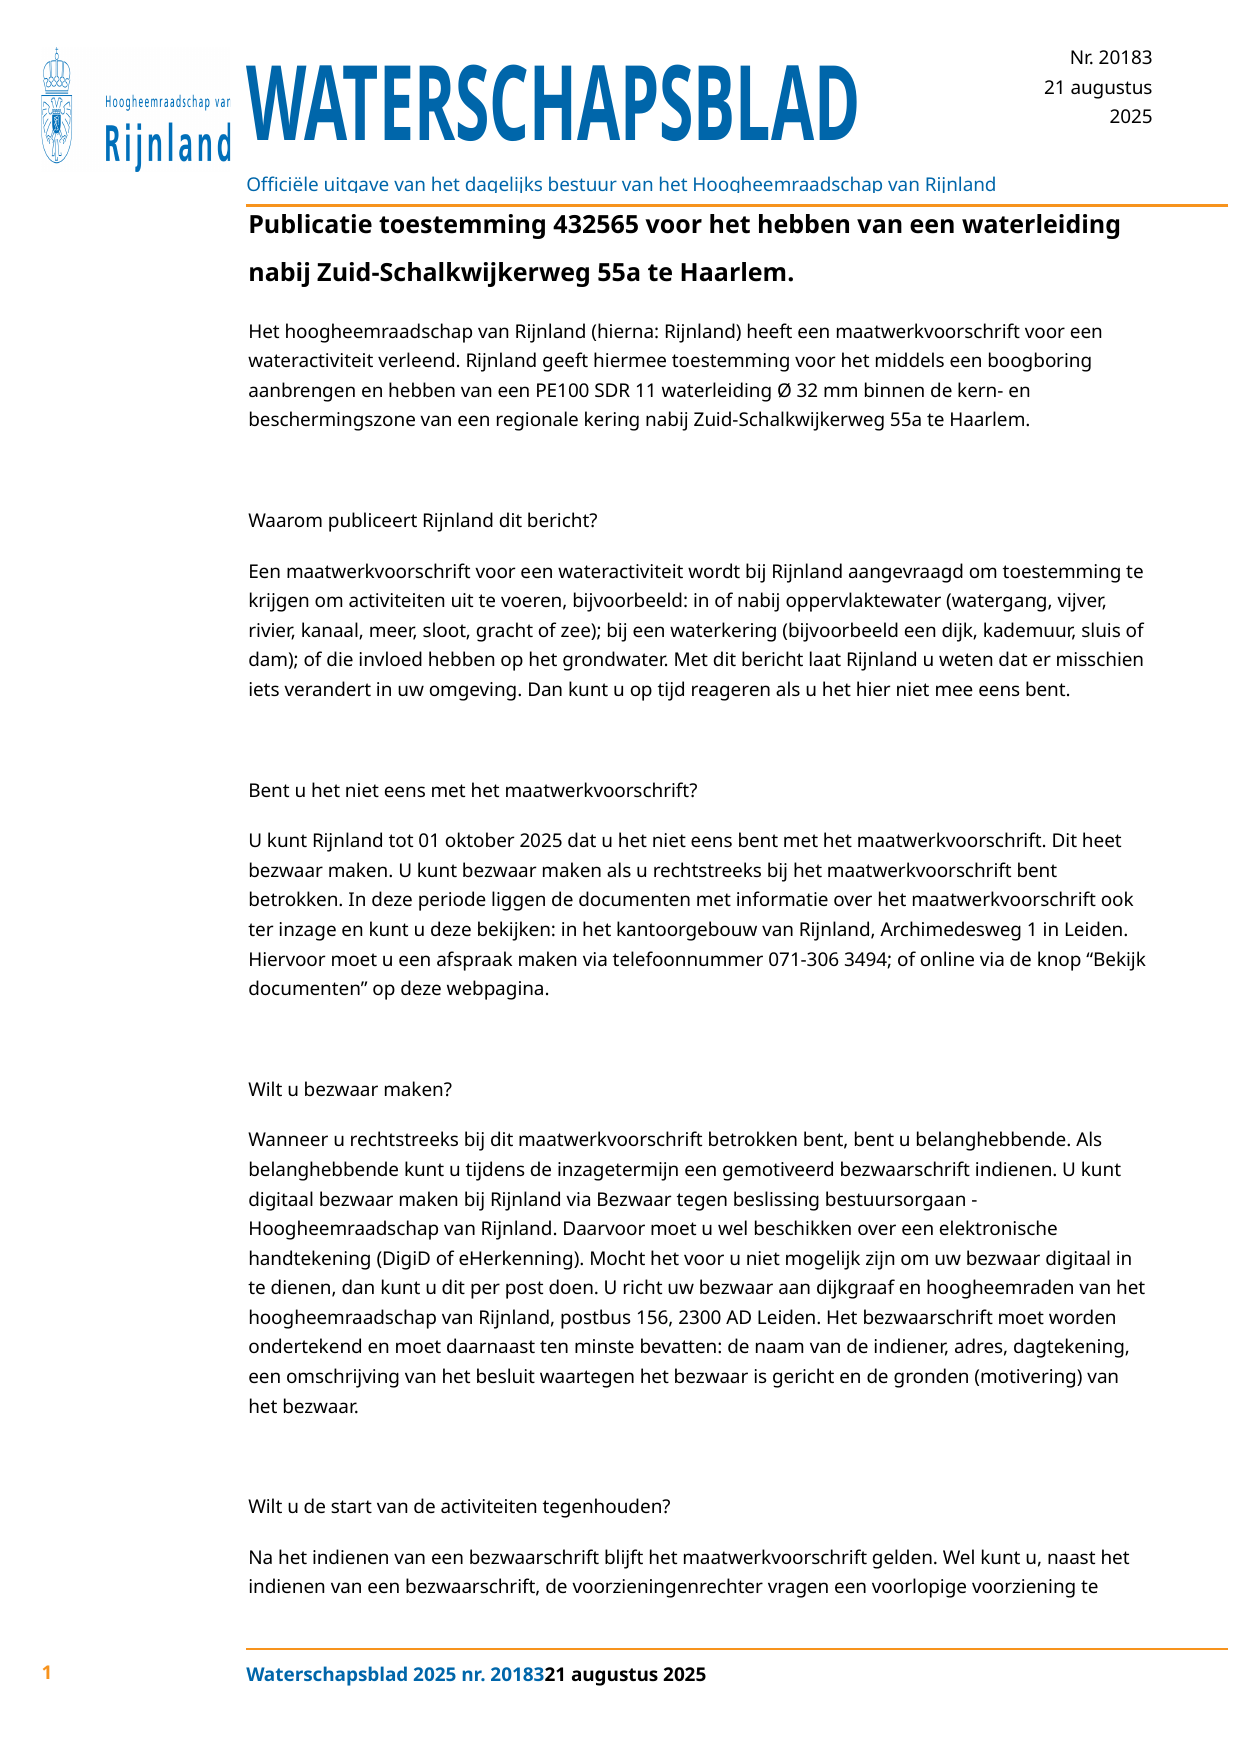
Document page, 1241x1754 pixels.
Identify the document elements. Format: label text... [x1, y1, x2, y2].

text Publicatie toestemming 432565 voor het hebben van een waterleiding nabij Zuid-Schalkwijkerweg 55a te Haarlem. [248, 207, 1152, 288]
text Wilt u de start van de activiteiten tegenhouden? [248, 1494, 1152, 1519]
text Na het indienen van een bezwaarschrift blijft het maatwerkvoorschrift gelden. Wel kunt u, naast het indienen van een bezwaarschrift, de voorzieningenrechter vragen een voorlopige voorziening te [248, 1544, 1152, 1599]
text Bent u het niet eens met het maatwerkvoorschrift? [248, 777, 1152, 803]
text Wilt u bezwaar maken? [248, 1076, 1152, 1102]
text Het hoogheemraadschap van Rijnland (hierna: Rijnland) heeft een maatwerkvoorschrift voor een wateractiviteit verleend. Rijnland geeft hiermee toestemming voor het middels een boogboring aanbrengen en hebben van een PE100 SDR 11 waterleiding Ø 32 mm binnen de kern- en beschermingszone van een regionale kering nabij Zuid-Schalkwijkerweg 55a te Haarlem. [248, 318, 1152, 432]
text Waarom publiceert Rijnland dit bericht? [248, 507, 1152, 533]
text Een maatwerkvoorschrift voor een wateractiviteit wordt bij Rijnland aangevraagd om toestemming te krijgen om activiteiten uit te voeren, bijvoorbeeld: in of nabij oppervlaktewater (watergang, vijver, rivier, kanaal, meer, sloot, gracht of zee); bij een waterkering (bijvoorbeeld een dijk, kademuur, sluis of dam); of die invloed hebben op het grondwater. Met dit bericht laat Rijnland u weten dat er misschien iets verandert in uw omgeving. Dan kunt u op tijd reageren als u het hier niet mee eens bent. [248, 558, 1152, 702]
picture [41, 47, 231, 172]
text U kunt Rijnland tot 01 oktober 2025 dat u het niet eens bent met het maatwerkvoorschrift. Dit heet bezwaar maken. U kunt bezwaar maken als u rechtstreeks bij het maatwerkvoorschrift bent betrokken. In deze periode liggen de documenten met informatie over het maatwerkvoorschrift ook ter inzage en kunt u deze bekijken: in het kantoorgebouw van Rijnland, Archimedesweg 1 in Leiden. Hiervoor moet u een afspraak maken via telefoonnummer 071-306 3494; of online via de knop “Bekijk documenten” op deze webpagina. [248, 827, 1152, 1001]
text Wanneer u rechtstreeks bij dit maatwerkvoorschrift betrokken bent, bent u belanghebbende. Als belanghebbende kunt u tijdens de inzagetermijn een gemotiveerd bezwaarschrift indienen. U kunt digitaal bezwaar maken bij Rijnland via Bezwaar tegen beslissing bestuursorgaan - Hoogheemraadschap van Rijnland. Daarvoor moet u wel beschikken over een elektronische handtekening (DigiD of eHerkenning). Mocht het voor u niet mogelijk zijn om uw bezwaar digitaal in te dienen, dan kunt u dit per post doen. U richt uw bezwaar aan dijkgraaf en hoogheemraden van het hoogheemraadschap van Rijnland, postbus 156, 2300 AD Leiden. Het bezwaarschrift moet worden ondertekend en moet daarnaast ten minste bevatten: de naam van de indiener, adres, dagtekening, een omschrijving van het besluit waartegen het bezwaar is gericht en de gronden (motivering) van het bezwaar. [248, 1127, 1152, 1419]
